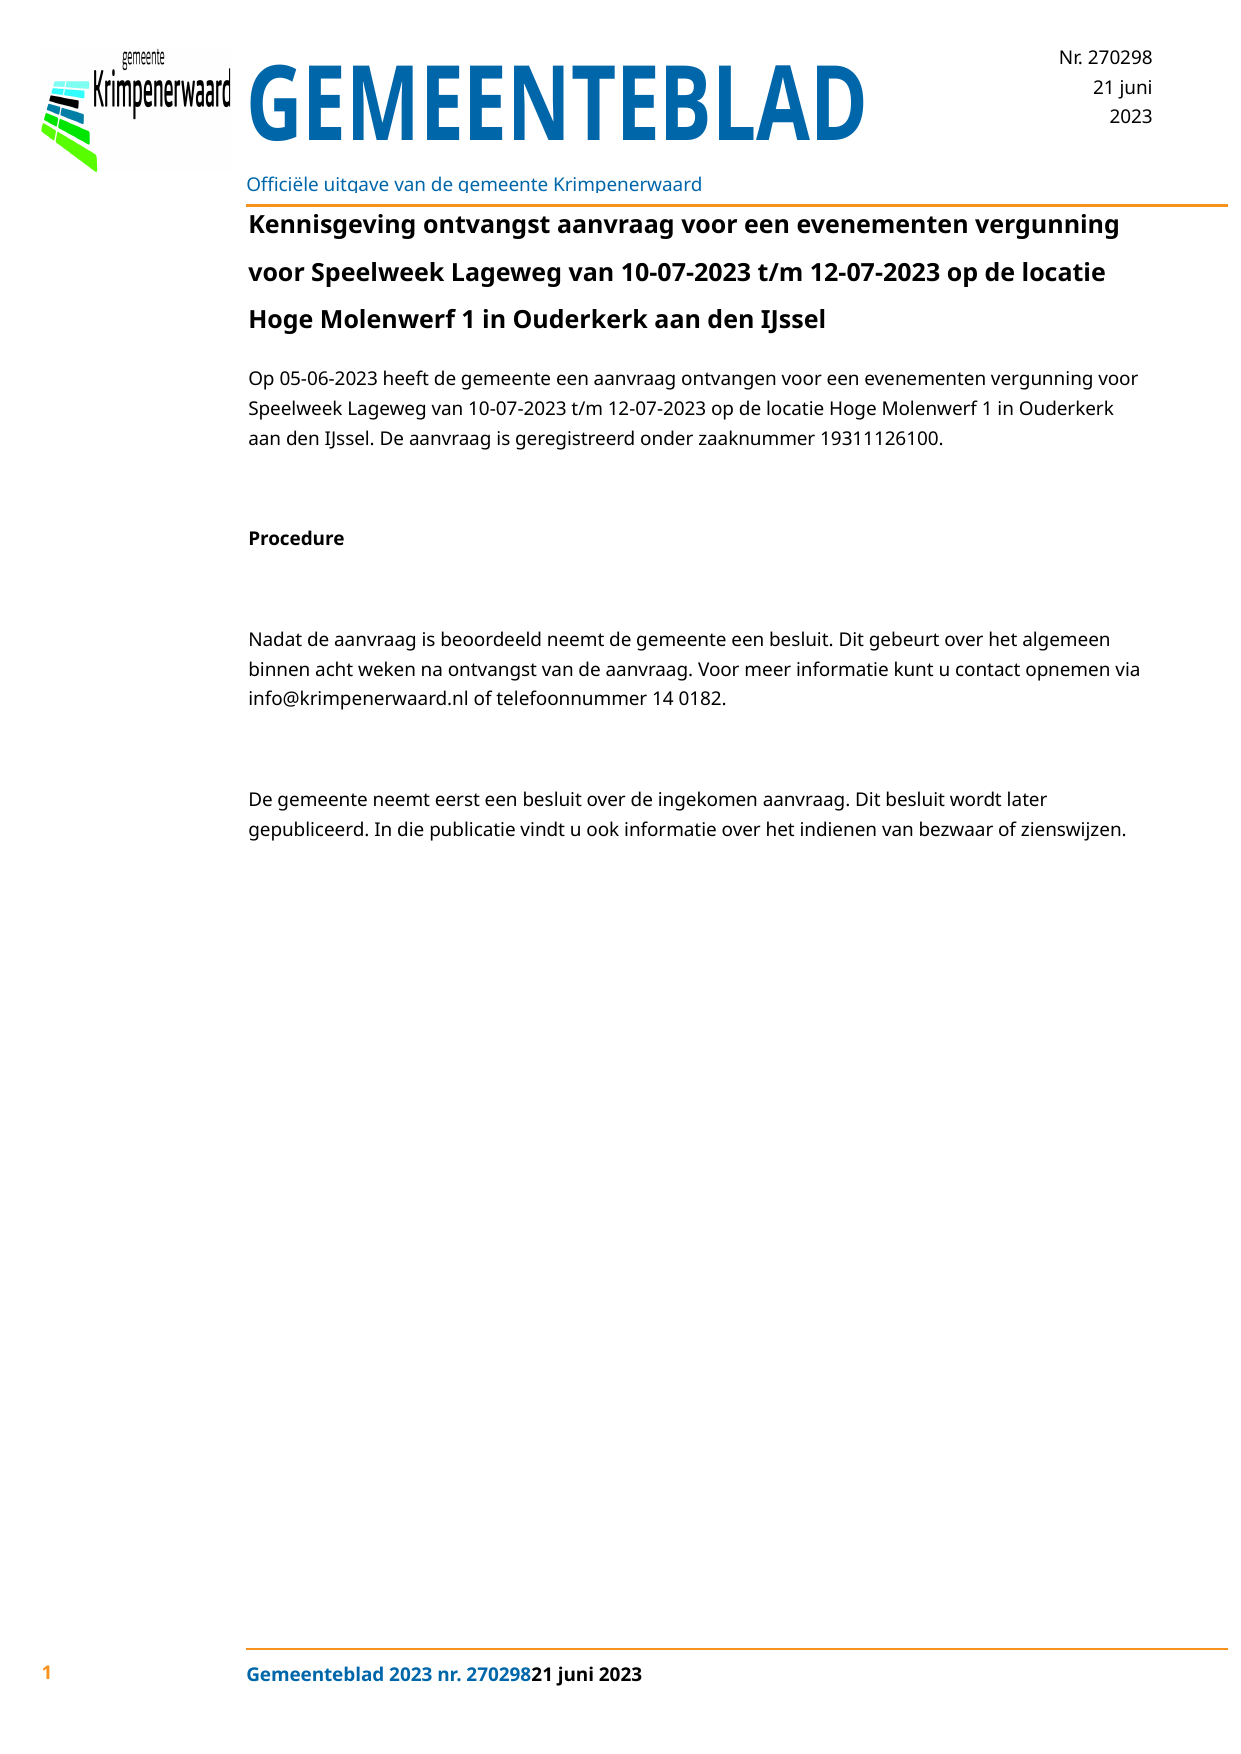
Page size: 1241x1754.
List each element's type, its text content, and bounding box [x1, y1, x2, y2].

text Nadat de aanvraag is beoordeeld neemt de gemeente een besluit. Dit gebeurt over het algemeen binnen acht weken na ontvangst van de aanvraag. Voor meer informatie kunt u contact opnemen via info@krimpenerwaard.nl of telefoonnummer 14 0182. [248, 626, 1152, 711]
text Procedure [248, 526, 1152, 551]
text Op 05-06-2023 heeft de gemeente een aanvraag ontvangen voor een evenementen vergunning voor Speelweek Lageweg van 10-07-2023 t/m 12-07-2023 op de locatie Hoge Molenwerf 1 in Ouderkerk aan den IJssel. De aanvraag is geregistreerd onder zaaknummer 19311126100. [248, 366, 1152, 450]
text Kennisgeving ontvangst aanvraag voor een evenementen vergunning voor Speelweek Lageweg van 10-07-2023 t/m 12-07-2023 op de locatie Hoge Molenwerf 1 in Ouderkerk aan den IJssel [248, 207, 1152, 336]
text De gemeente neemt eerst een besluit over de ingekomen aanvraag. Dit besluit wordt later gepubliceerd. In die publicatie vindt u ook informatie over het indienen van bezwaar of zienswijzen. [248, 786, 1152, 842]
picture [41, 47, 231, 172]
